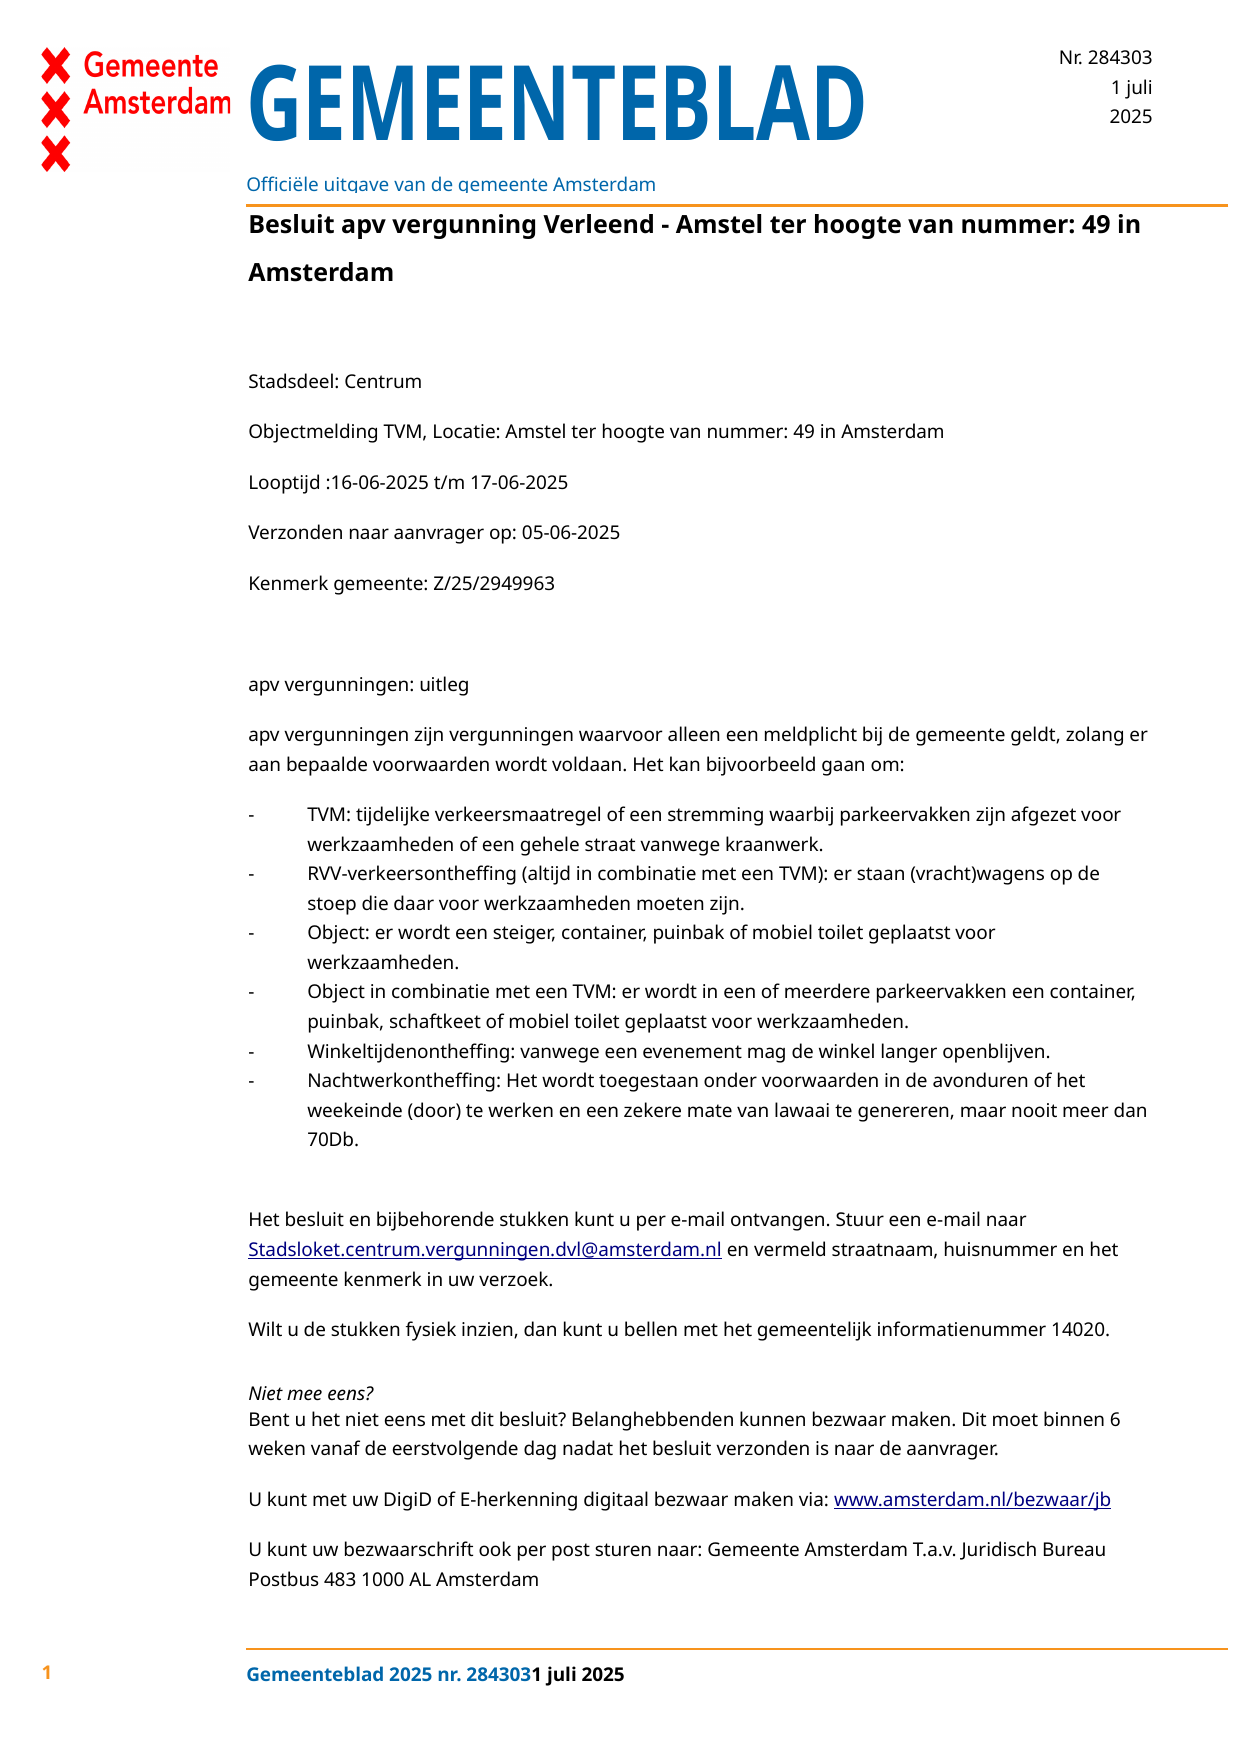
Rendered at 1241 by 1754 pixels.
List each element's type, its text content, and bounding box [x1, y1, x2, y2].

text Verzonden naar aanvrager op: 05-06-2025 [248, 519, 1152, 545]
text Besluit apv vergunning Verleend - Amstel ter hoogte van nummer: 49 in Amsterdam [248, 207, 1152, 288]
text U kunt met uw DigiD of E-herkenning digitaal bezwaar maken via: www.amsterdam.nl/bezwaar/jb [248, 1486, 1152, 1512]
picture [41, 47, 231, 172]
text Objectmelding TVM, Locatie: Amstel ter hoogte van nummer: 49 in Amsterdam [248, 419, 1152, 444]
text U kunt uw bezwaarschrift ook per post sturen naar: Gemeente Amsterdam T.a.v. Juridisch Bureau Postbus 483 1000 AL Amsterdam [248, 1536, 1152, 1592]
text Stadsdeel: Centrum [248, 368, 1152, 394]
list TVM: tijdelijke verkeersmaatregel of een stremming waarbij parkeervakken zijn afgezet voor werkzaamheden of een gehele straat vanwege kraanwerk. [248, 801, 1152, 857]
text Het besluit en bijbehorende stukken kunt u per e-mail ontvangen. Stuur een e-mail naar Stadsloket.centrum.vergunningen.dvl@amsterdam.nl en vermeld straatnaam, huisnummer en het gemeente kenmerk in uw verzoek. [248, 1207, 1152, 1292]
list Object: er wordt een steiger, container, puinbak of mobiel toilet geplaatst voor werkzaamheden. [248, 919, 1152, 975]
text Bent u het niet eens met dit besluit? Belanghebbenden kunnen bezwaar maken. Dit moet binnen 6 weken vanaf de eerstvolgende dag nadat het besluit verzonden is naar de aanvrager. [248, 1406, 1152, 1461]
list Nachtwerkontheffing: Het wordt toegestaan onder voorwaarden in de avonduren of het weekeinde (door) te werken en een zekere mate van lawaai te genereren, maar nooit meer dan 70Db. [248, 1067, 1152, 1152]
text apv vergunningen: uitleg [248, 671, 1152, 697]
text Wilt u de stukken fysiek inzien, dan kunt u bellen met het gemeentelijk informatienummer 14020. [248, 1316, 1152, 1342]
text apv vergunningen zijn vergunningen waarvoor alleen een meldplicht bij de gemeente geldt, zolang er aan bepaalde voorwaarden wordt voldaan. Het kan bijvoorbeeld gaan om: [248, 721, 1152, 777]
text Niet mee eens? [248, 1380, 1152, 1406]
list Winkeltijdenontheffing: vanwege een evenement mag de winkel langer openblijven. [248, 1038, 1152, 1064]
list Object in combinatie met een TVM: er wordt in een of meerdere parkeervakken een container, puinbak, schaftkeet of mobiel toilet geplaatst voor werkzaamheden. [248, 979, 1152, 1034]
text Kenmerk gemeente: Z/25/2949963 [248, 570, 1152, 596]
text Looptijd :16-06-2025 t/m 17-06-2025 [248, 469, 1152, 495]
list RVV-verkeersontheffing (altijd in combinatie met een TVM): er staan (vracht)wagens op de stoep die daar voor werkzaamheden moeten zijn. [248, 860, 1152, 916]
